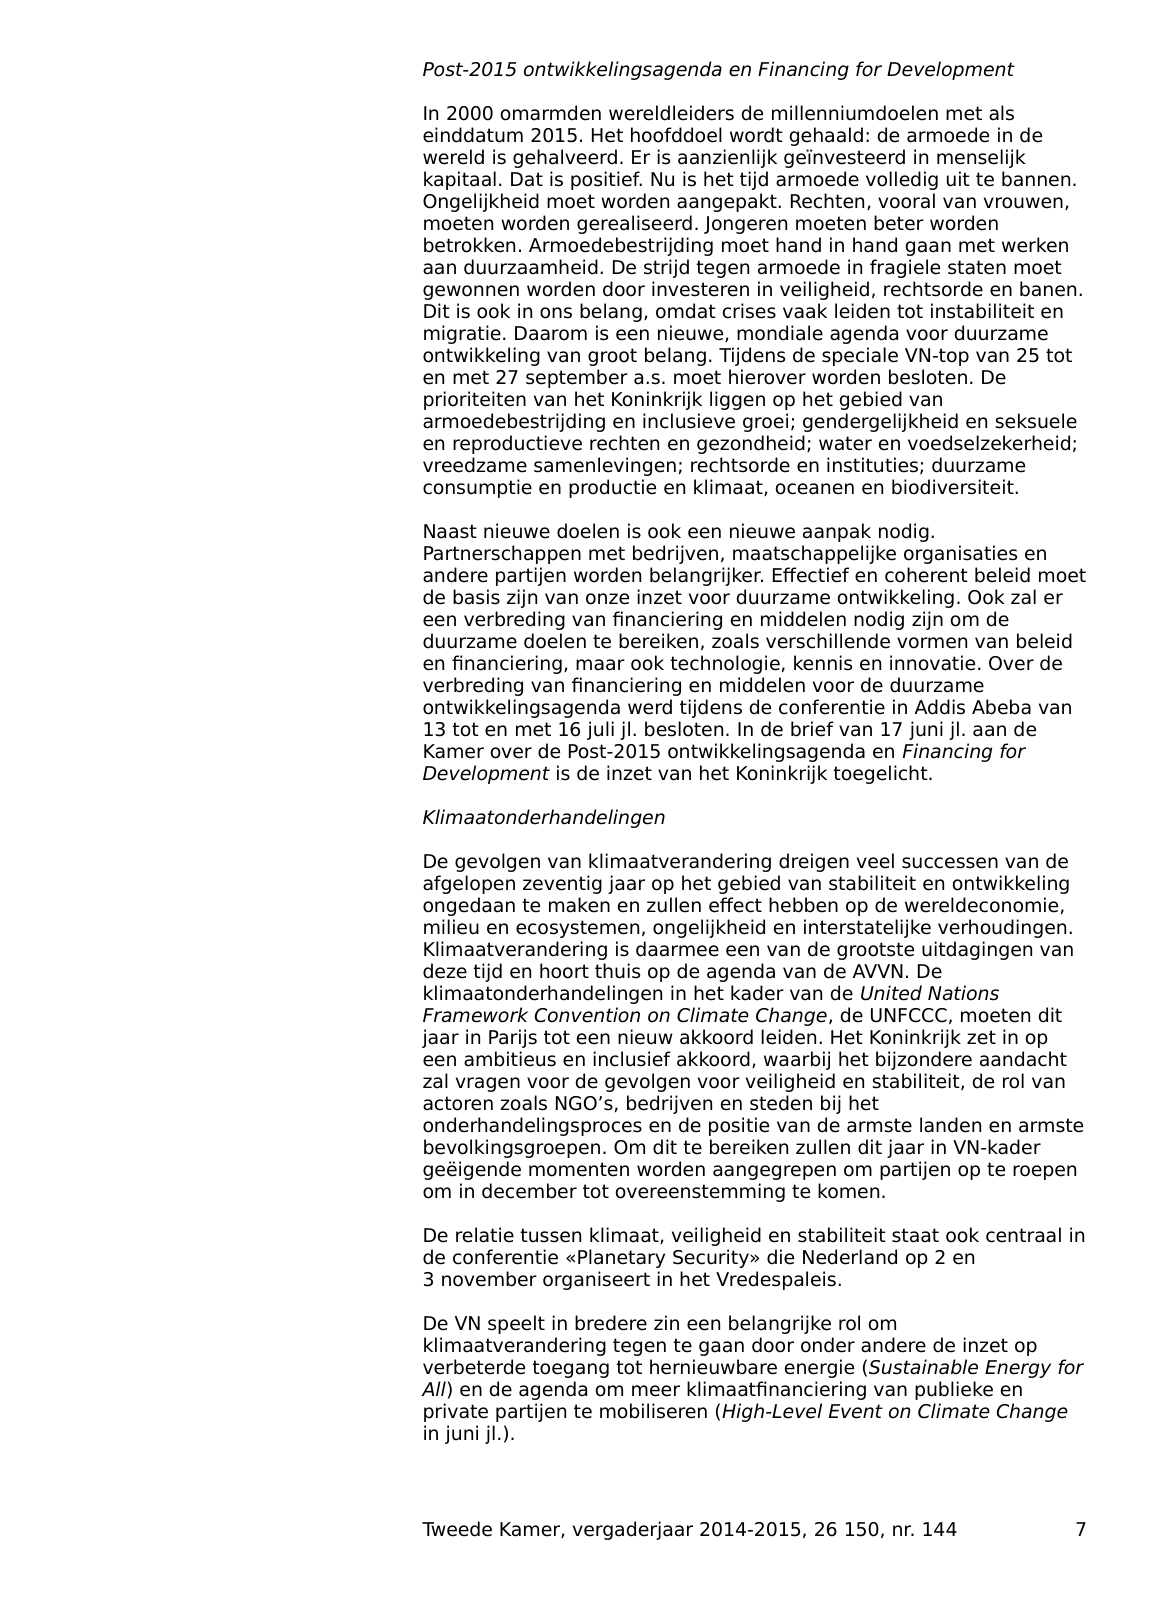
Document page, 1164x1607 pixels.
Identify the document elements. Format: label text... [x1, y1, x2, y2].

text Naast nieuwe doelen is ook een nieuwe aanpak nodig. Partnerschappen met bedrijven, maatschappelijke organisaties en andere partijen worden belangrijker. Effectief en coherent beleid moet de basis zijn van onze inzet voor duurzame ontwikkeling. Ook zal er een verbreding van financiering en middelen nodig zijn om de duurzame doelen te bereiken, zoals verschillende vormen van beleid en financiering, maar ook technologie, kennis en innovatie. Over de verbreding van financiering en middelen voor de duurzame ontwikkelingsagenda werd tijdens de conferentie in Addis Abeba van 13 tot en met 16 juli jl. besloten. In de brief van 17 juni jl. aan de Kamer over de Post-2015 ontwikkelingsagenda en Financing for Development is de inzet van het Koninkrijk toegelicht. [422, 521, 1087, 785]
text In 2000 omarmden wereldleiders de millenniumdoelen met als einddatum 2015. Het hoofddoel wordt gehaald: de armoede in de wereld is gehalveerd. Er is aanzienlijk geïnvesteerd in menselijk kapitaal. Dat is positief. Nu is het tijd armoede volledig uit te bannen. Ongelijkheid moet worden aangepakt. Rechten, vooral van vrouwen, moeten worden gerealiseerd. Jongeren moeten beter worden betrokken. Armoedebestrijding moet hand in hand gaan met werken aan duurzaamheid. De strijd tegen armoede in fragiele staten moet gewonnen worden door investeren in veiligheid, rechtsorde en banen. Dit is ook in ons belang, omdat crises vaak leiden tot instabiliteit en migratie. Daarom is een nieuwe, mondiale agenda voor duurzame ontwikkeling van groot belang. Tijdens de speciale VN-top van 25 tot en met 27 september a.s. moet hierover worden besloten. De prioriteiten van het Koninkrijk liggen op het gebied van armoedebestrijding en inclusieve groei; gendergelijkheid en seksuele en reproductieve rechten en gezondheid; water en voedselzekerheid; vreedzame samenlevingen; rechtsorde en instituties; duurzame consumptie en productie en klimaat, oceanen en biodiversiteit. [422, 103, 1087, 499]
subtitle Klimaatonderhandelingen [422, 807, 1087, 829]
text De relatie tussen klimaat, veiligheid en stabiliteit staat ook centraal in de conferentie «Planetary Security» die Nederland op 2 en 3 november organiseert in het Vredespaleis. [422, 1225, 1087, 1291]
subtitle Post-2015 ontwikkelingsagenda en Financing for Development [422, 59, 1087, 81]
text De gevolgen van klimaatverandering dreigen veel successen van de afgelopen zeventig jaar op het gebied van stabiliteit en ontwikkeling ongedaan te maken en zullen effect hebben op de wereldeconomie, milieu en ecosystemen, ongelijkheid en interstatelijke verhoudingen. Klimaatverandering is daarmee een van de grootste uitdagingen van deze tijd en hoort thuis op de agenda van de AVVN. De klimaatonderhandelingen in het kader van de United Nations Framework Convention on Climate Change, de UNFCCC, moeten dit jaar in Parijs tot een nieuw akkoord leiden. Het Koninkrijk zet in op een ambitieus en inclusief akkoord, waarbij het bijzondere aandacht zal vragen voor de gevolgen voor veiligheid en stabiliteit, de rol van actoren zoals NGO’s, bedrijven en steden bij het onderhandelingsproces en de positie van de armste landen en armste bevolkingsgroepen. Om dit te bereiken zullen dit jaar in VN-kader geëigende momenten worden aangegrepen om partijen op te roepen om in december tot overeenstemming te komen. [422, 851, 1087, 1203]
text De VN speelt in bredere zin een belangrijke rol om klimaatverandering tegen te gaan door onder andere de inzet op verbeterde toegang tot hernieuwbare energie (Sustainable Energy for All) en de agenda om meer klimaatfinanciering van publieke en private partijen te mobiliseren (High-Level Event on Climate Change in juni jl.). [422, 1313, 1087, 1445]
